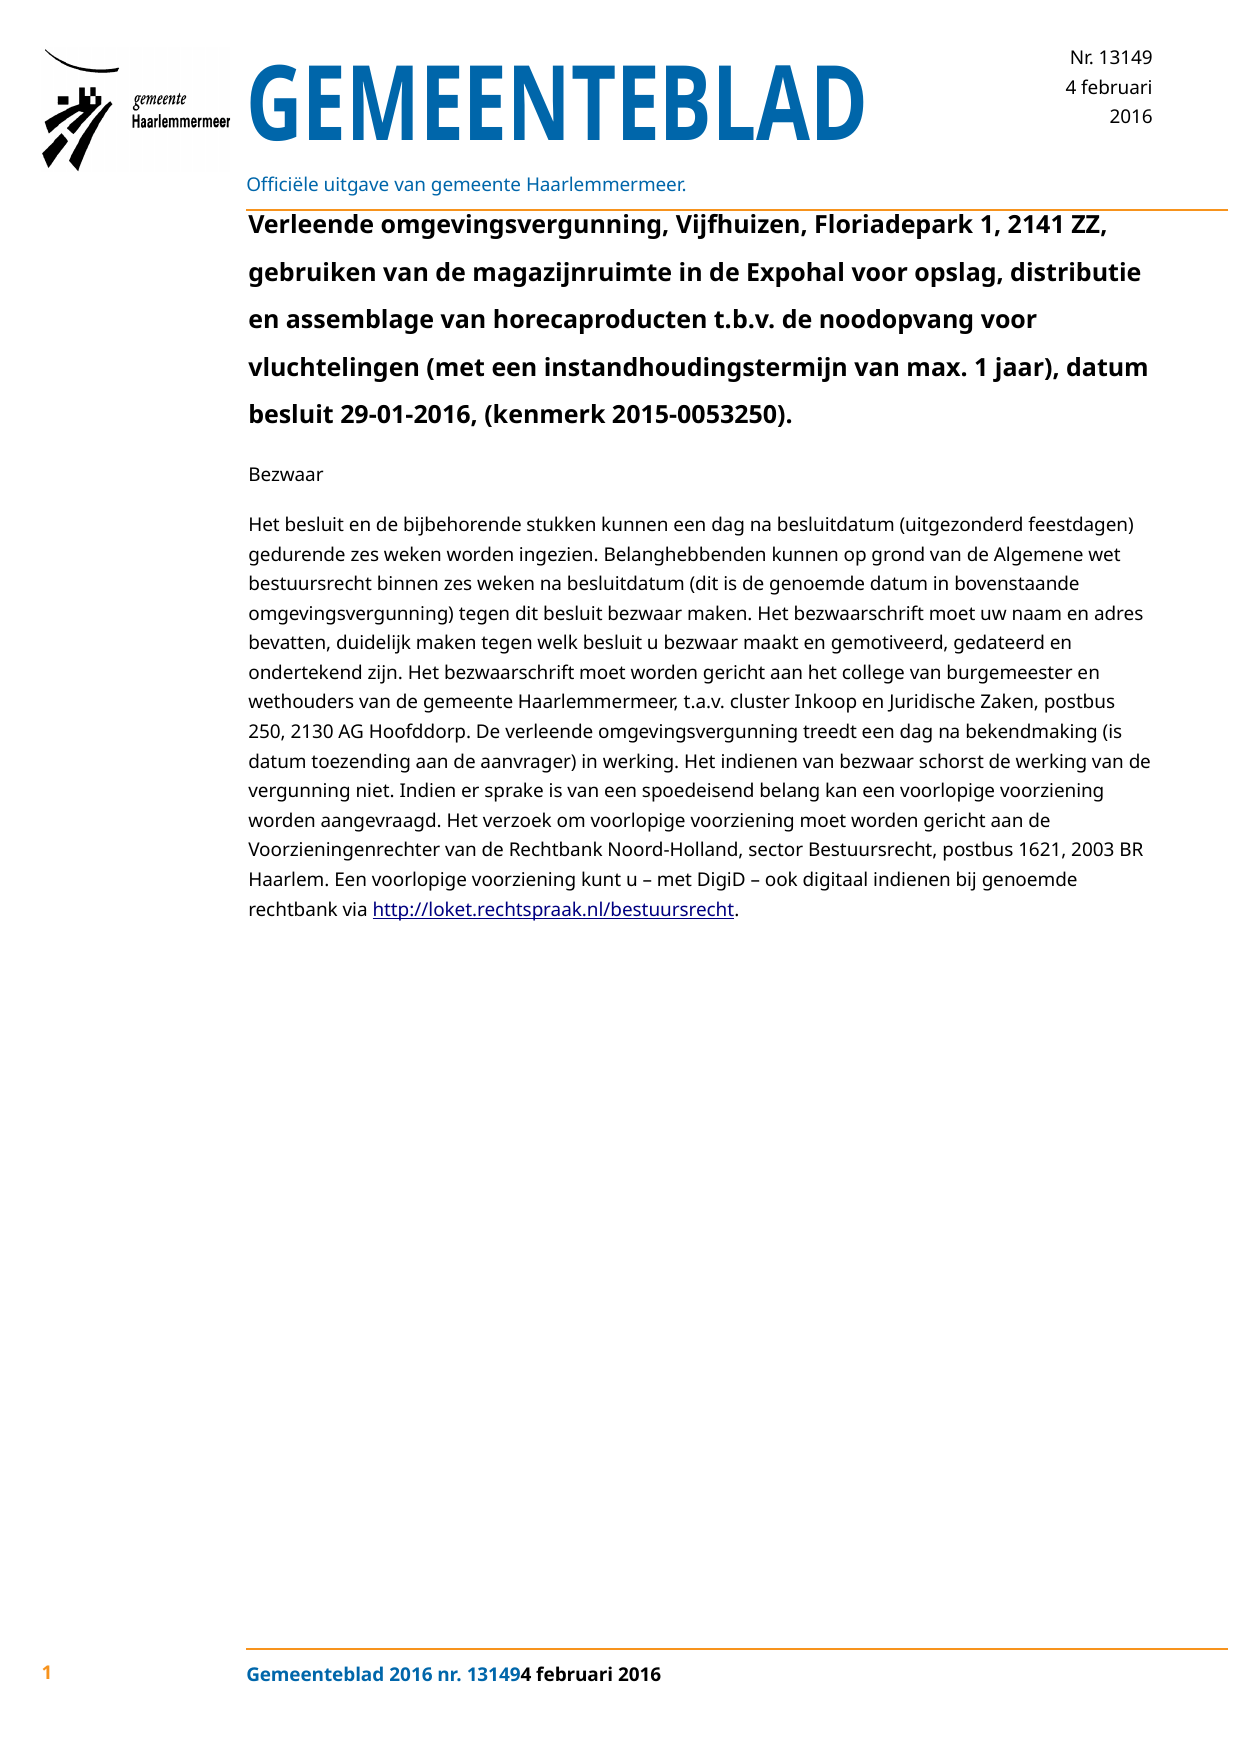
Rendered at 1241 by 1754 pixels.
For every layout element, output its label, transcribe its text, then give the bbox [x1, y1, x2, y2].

picture [41, 47, 231, 172]
text Bezwaar [248, 461, 1152, 486]
text Verleende omgevingsvergunning, Vijfhuizen, Floriadepark 1, 2141 ZZ, gebruiken van de magazijnruimte in de Expohal voor opslag, distributie en assemblage van horecaproducten t.b.v. de noodopvang voor vluchtelingen (met een instandhoudingstermijn van max. 1 jaar), datum besluit 29-01-2016, (kenmerk 2015-0053250). [248, 211, 1152, 431]
text Het besluit en de bijbehorende stukken kunnen een dag na besluitdatum (uitgezonderd feestdagen) gedurende zes weken worden ingezien. Belanghebbenden kunnen op grond van de Algemene wet bestuursrecht binnen zes weken na besluitdatum (dit is de genoemde datum in bovenstaande omgevingsvergunning) tegen dit besluit bezwaar maken. Het bezwaarschrift moet uw naam en adres bevatten, duidelijk maken tegen welk besluit u bezwaar maakt en gemotiveerd, gedateerd en ondertekend zijn. Het bezwaarschrift moet worden gericht aan het college van burgemeester en wethouders van de gemeente Haarlemmermeer, t.a.v. cluster Inkoop en Juridische Zaken, postbus 250, 2130 AG Hoofddorp. De verleende omgevingsvergunning treedt een dag na bekendmaking (is datum toezending aan de aanvrager) in werking. Het indienen van bezwaar schorst de werking van de vergunning niet. Indien er sprake is van een spoedeisend belang kan een voorlopige voorziening worden aangevraagd. Het verzoek om voorlopige voorziening moet worden gericht aan de Voorzieningenrechter van de Rechtbank Noord-Holland, sector Bestuursrecht, postbus 1621, 2003 BR Haarlem. Een voorlopige voorziening kunt u – met DigiD – ook digitaal indienen bij genoemde rechtbank via http://loket.rechtspraak.nl/bestuursrecht. [248, 511, 1152, 921]
